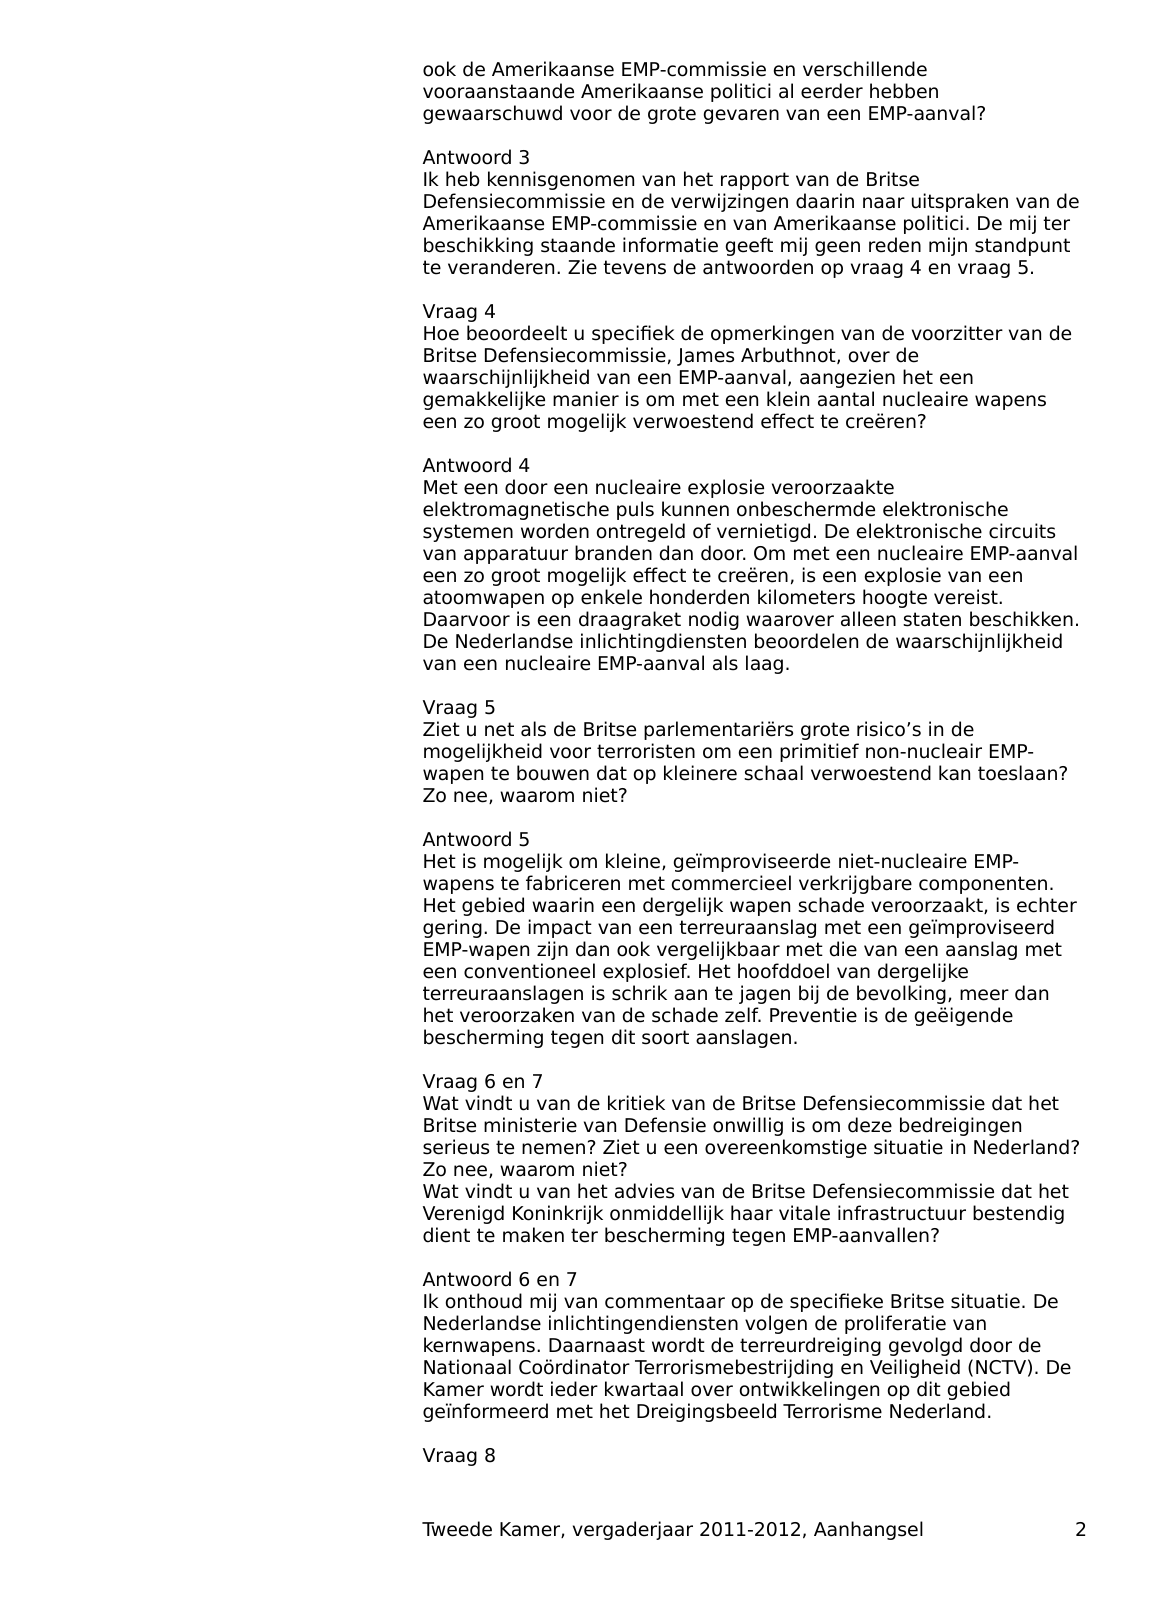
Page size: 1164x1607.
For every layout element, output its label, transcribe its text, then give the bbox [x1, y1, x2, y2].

text Vraag 4 [422, 301, 1087, 323]
text ook de Amerikaanse EMP-commissie en verschillende vooraanstaande Amerikaanse politici al eerder hebben gewaarschuwd voor de grote gevaren van een EMP-aanval? [422, 59, 1087, 125]
text Ik onthoud mij van commentaar op de specifieke Britse situatie. De Nederlandse inlichtingendiensten volgen de proliferatie van kernwapens. Daarnaast wordt de terreurdreiging gevolgd door de Nationaal Coördinator Terrorismebestrijding en Veiligheid (NCTV). De Kamer wordt ieder kwartaal over ontwikkelingen op dit gebied geïnformeerd met het Dreigingsbeeld Terrorisme Nederland. [422, 1291, 1087, 1423]
text Antwoord 5 [422, 829, 1087, 851]
text Ziet u net als de Britse parlementariërs grote risico’s in de mogelijkheid voor terroristen om een primitief non-nucleair EMP-wapen te bouwen dat op kleinere schaal verwoestend kan toeslaan? Zo nee, waarom niet? [422, 719, 1087, 807]
text Antwoord 3 [422, 147, 1087, 169]
text Met een door een nucleaire explosie veroorzaakte elektromagnetische puls kunnen onbeschermde elektronische systemen worden ontregeld of vernietigd. De elektronische circuits van apparatuur branden dan door. Om met een nucleaire EMP-aanval een zo groot mogelijk effect te creëren, is een explosie van een atoomwapen op enkele honderden kilometers hoogte vereist. Daarvoor is een draagraket nodig waarover alleen staten beschikken. De Nederlandse inlichtingdiensten beoordelen de waarschijnlijkheid van een nucleaire EMP-aanval als laag. [422, 477, 1087, 675]
text Wat vindt u van het advies van de Britse Defensiecommissie dat het Verenigd Koninkrijk onmiddellijk haar vitale infrastructuur bestendig dient te maken ter bescherming tegen EMP-aanvallen? [422, 1181, 1087, 1247]
text Ik heb kennisgenomen van het rapport van de Britse Defensiecommissie en de verwijzingen daarin naar uitspraken van de Amerikaanse EMP-commissie en van Amerikaanse politici. De mij ter beschikking staande informatie geeft mij geen reden mijn standpunt te veranderen. Zie tevens de antwoorden op vraag 4 en vraag 5. [422, 169, 1087, 279]
text Hoe beoordeelt u specifiek de opmerkingen van de voorzitter van de Britse Defensiecommissie, James Arbuthnot, over de waarschijnlijkheid van een EMP-aanval, aangezien het een gemakkelijke manier is om met een klein aantal nucleaire wapens een zo groot mogelijk verwoestend effect te creëren? [422, 323, 1087, 433]
text Vraag 6 en 7 [422, 1071, 1087, 1093]
text Wat vindt u van de kritiek van de Britse Defensiecommissie dat het Britse ministerie van Defensie onwillig is om deze bedreigingen serieus te nemen? Ziet u een overeenkomstige situatie in Nederland? Zo nee, waarom niet? [422, 1093, 1087, 1181]
text Vraag 8 [422, 1445, 1087, 1467]
text Het is mogelijk om kleine, geïmproviseerde niet-nucleaire EMP-wapens te fabriceren met commercieel verkrijgbare componenten. Het gebied waarin een dergelijk wapen schade veroorzaakt, is echter gering. De impact van een terreuraanslag met een geïmproviseerd EMP-wapen zijn dan ook vergelijkbaar met die van een aanslag met een conventioneel explosief. Het hoofddoel van dergelijke terreuraanslagen is schrik aan te jagen bij de bevolking, meer dan het veroorzaken van de schade zelf. Preventie is de geëigende bescherming tegen dit soort aanslagen. [422, 851, 1087, 1049]
text Vraag 5 [422, 697, 1087, 719]
text Antwoord 4 [422, 455, 1087, 477]
text Antwoord 6 en 7 [422, 1269, 1087, 1291]
